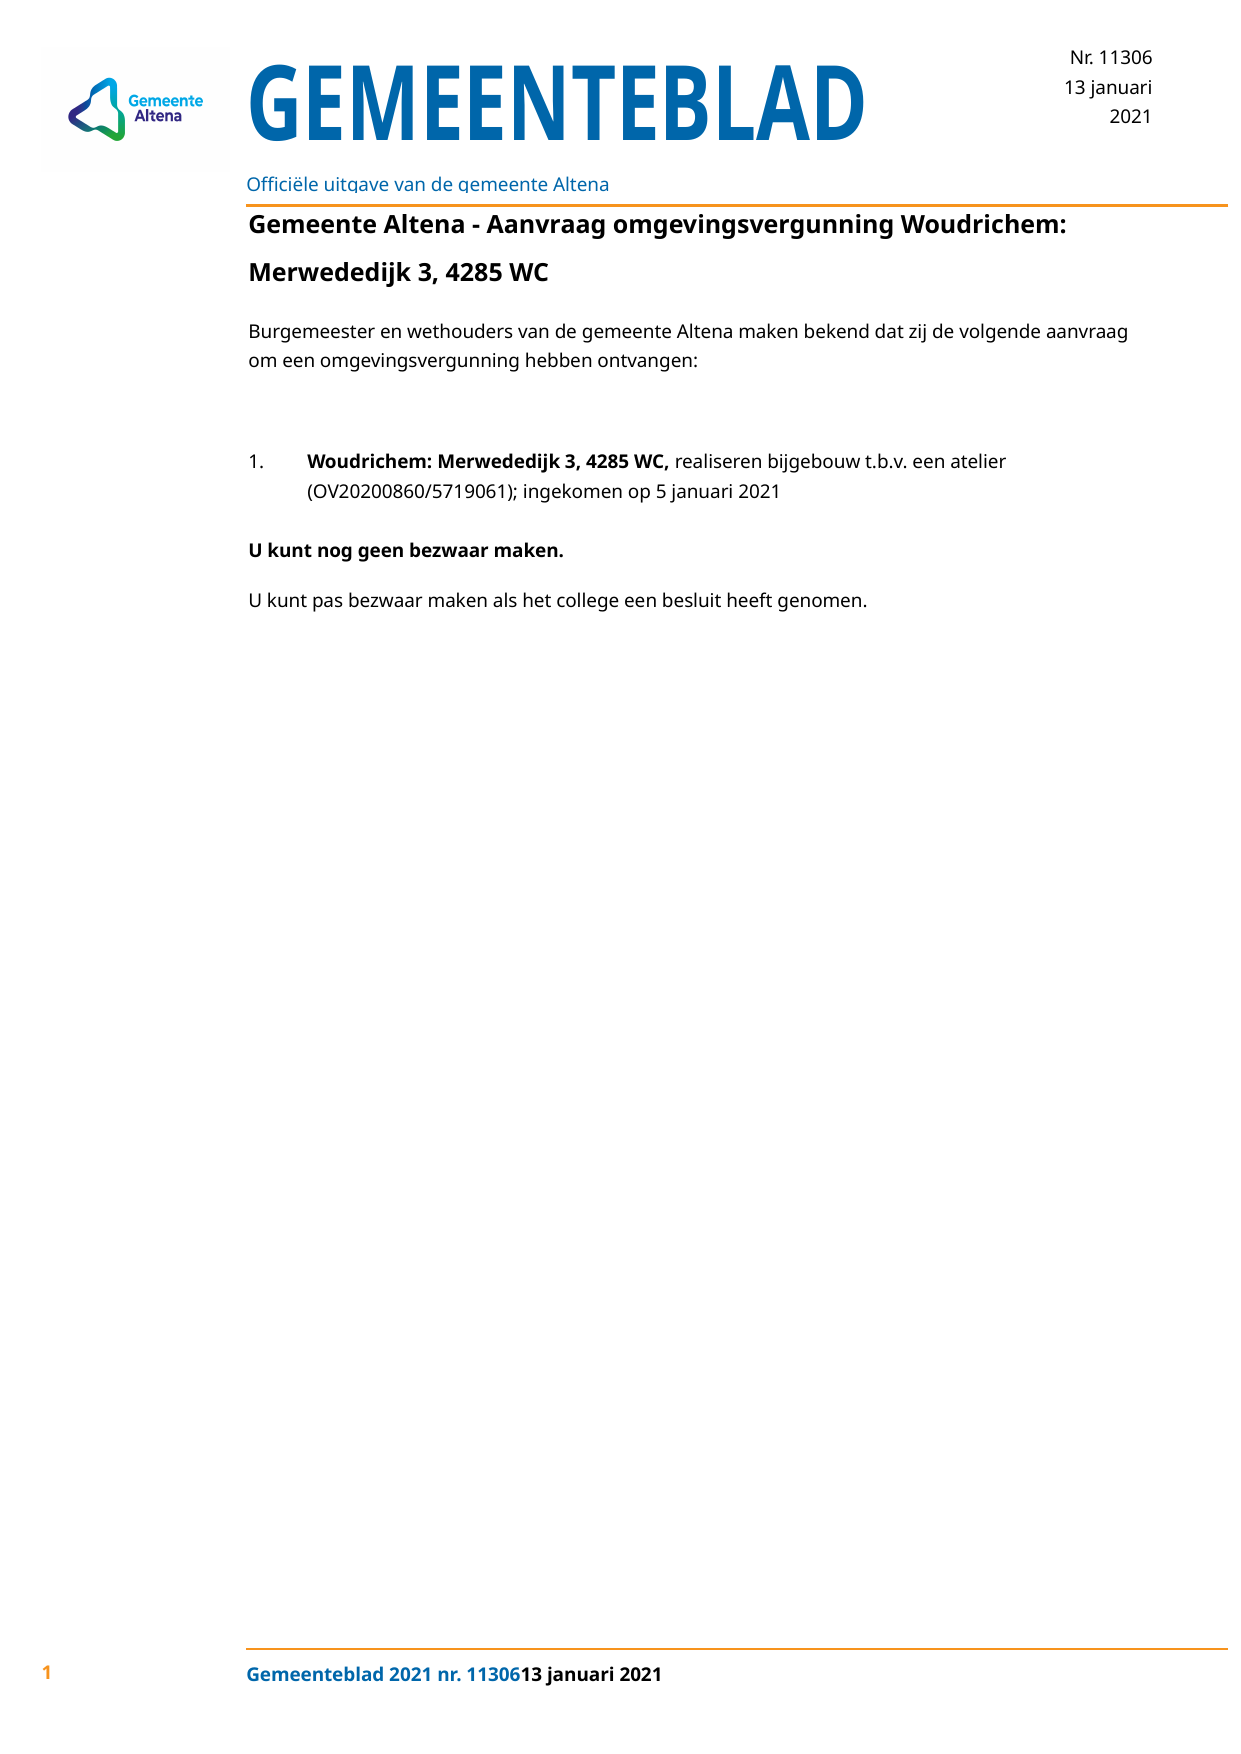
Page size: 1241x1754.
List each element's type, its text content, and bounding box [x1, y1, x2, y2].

text Burgemeester en wethouders van de gemeente Altena maken bekend dat zij de volgende aanvraag om een omgevingsvergunning hebben ontvangen: [248, 318, 1152, 373]
text U kunt pas bezwaar maken als het college een besluit heeft genomen. [248, 587, 1152, 613]
list Woudrichem: Merwededijk 3, 4285 WC, realiseren bijgebouw t.b.v. een atelier (OV20200860/5719061); ingekomen op 5 januari 2021 [248, 448, 1152, 504]
text Gemeente Altena - Aanvraag omgevingsvergunning Woudrichem: Merwededijk 3, 4285 WC [248, 207, 1152, 288]
text U kunt nog geen bezwaar maken. [248, 537, 1152, 563]
picture [41, 47, 231, 172]
